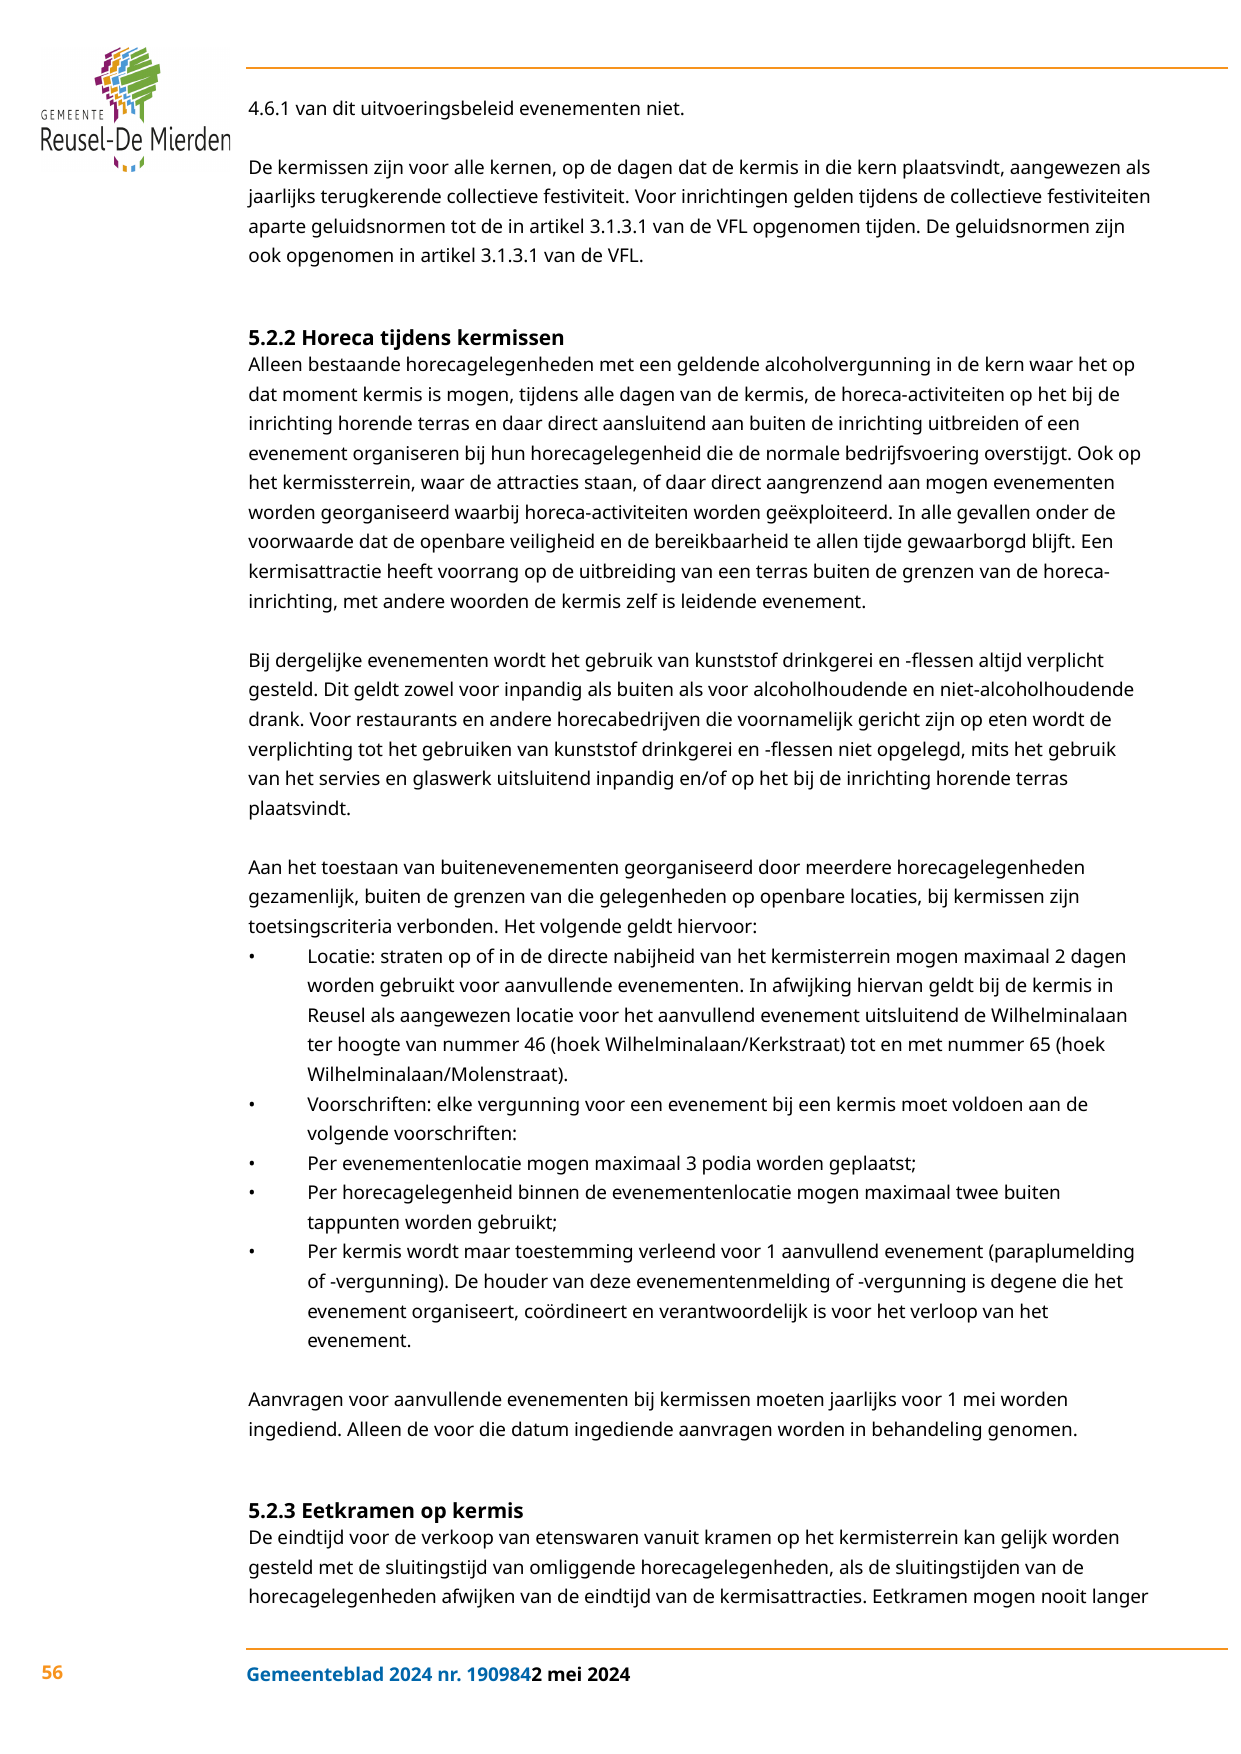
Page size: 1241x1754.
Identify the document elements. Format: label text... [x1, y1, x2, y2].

list Per kermis wordt maar toestemming verleend voor 1 aanvullend evenement (paraplumelding of -vergunning). De houder van deze evenementenmelding of -vergunning is degene die het evenement organiseert, coördineert en verantwoordelijk is voor het verloop van het evenement. [248, 1239, 1152, 1353]
text 5.2.2 Horeca tijdens kermissen [248, 323, 1152, 351]
list Locatie: straten op of in de directe nabijheid van het kermisterrein mogen maximaal 2 dagen worden gebruikt voor aanvullende evenementen. In afwijking hiervan geldt bij de kermis in Reusel als aangewezen locatie voor het aanvullend evenement uitsluitend de Wilhelminalaan ter hoogte van nummer 46 (hoek Wilhelminalaan/Kerkstraat) tot en met nummer 65 (hoek Wilhelminalaan/Molenstraat). [248, 943, 1152, 1087]
text Aanvragen voor aanvullende evenementen bij kermissen moeten jaarlijks voor 1 mei worden ingediend. Alleen de voor die datum ingediende aanvragen worden in behandeling genomen. [248, 1387, 1152, 1442]
list Per horecagelegenheid binnen de evenementenlocatie mogen maximaal twee buiten tappunten worden gebruikt; [248, 1179, 1152, 1235]
text Bij dergelijke evenementen wordt het gebruik van kunststof drinkgerei en -flessen altijd verplicht gesteld. Dit geldt zowel voor inpandig als buiten als voor alcoholhoudende en niet-alcoholhoudende drank. Voor restaurants en andere horecabedrijven die voornamelijk gericht zijn op eten wordt de verplichting tot het gebruiken van kunststof drinkgerei en -flessen niet opgelegd, mits het gebruik van het servies en glaswerk uitsluitend inpandig en/of op het bij de inrichting horende terras plaatsvindt. [248, 647, 1152, 821]
list Per evenementenlocatie mogen maximaal 3 podia worden geplaatst; [248, 1150, 1152, 1176]
text Alleen bestaande horecagelegenheden met een geldende alcoholvergunning in de kern waar het op dat moment kermis is mogen, tijdens alle dagen van de kermis, de horeca-activiteiten op het bij de inrichting horende terras en daar direct aansluitend aan buiten de inrichting uitbreiden of een evenement organiseren bij hun horecagelegenheid die de normale bedrijfsvoering overstijgt. Ook op het kermissterrein, waar de attracties staan, of daar direct aangrenzend aan mogen evenementen worden georganiseerd waarbij horeca-activiteiten worden geëxploiteerd. In alle gevallen onder de voorwaarde dat de openbare veiligheid en de bereikbaarheid te allen tijde gewaarborgd blijft. Een kermisattractie heeft voorrang op de uitbreiding van een terras buiten de grenzen van de horeca-inrichting, met andere woorden de kermis zelf is leidende evenement. [248, 351, 1152, 613]
text De kermissen zijn voor alle kernen, op de dagen dat de kermis in die kern plaatsvindt, aangewezen als jaarlijks terugkerende collectieve festiviteit. Voor inrichtingen gelden tijdens de collectieve festiviteiten aparte geluidsnormen tot de in artikel 3.1.3.1 van de VFL opgenomen tijden. De geluidsnormen zijn ook opgenomen in artikel 3.1.3.1 van de VFL. [248, 154, 1152, 268]
list Voorschriften: elke vergunning voor een evenement bij een kermis moet voldoen aan de volgende voorschriften: [248, 1091, 1152, 1146]
text Aan het toestaan van buitenevenementen georganiseerd door meerdere horecagelegenheden gezamenlijk, buiten de grenzen van die gelegenheden op openbare locaties, bij kermissen zijn toetsingscriteria verbonden. Het volgende geldt hiervoor: [248, 854, 1152, 939]
text 5.2.3 Eetkramen op kermis [248, 1496, 1152, 1524]
text 4.6.1 van dit uitvoeringsbeleid evenementen niet. [248, 95, 1152, 121]
picture [41, 47, 231, 172]
text De eindtijd voor de verkoop van etenswaren vanuit kramen op het kermisterrein kan gelijk worden gesteld met de sluitingstijd van omliggende horecagelegenheden, als de sluitingstijden van de horecagelegenheden afwijken van de eindtijd van de kermisattracties. Eetkramen mogen nooit langer [248, 1524, 1152, 1609]
